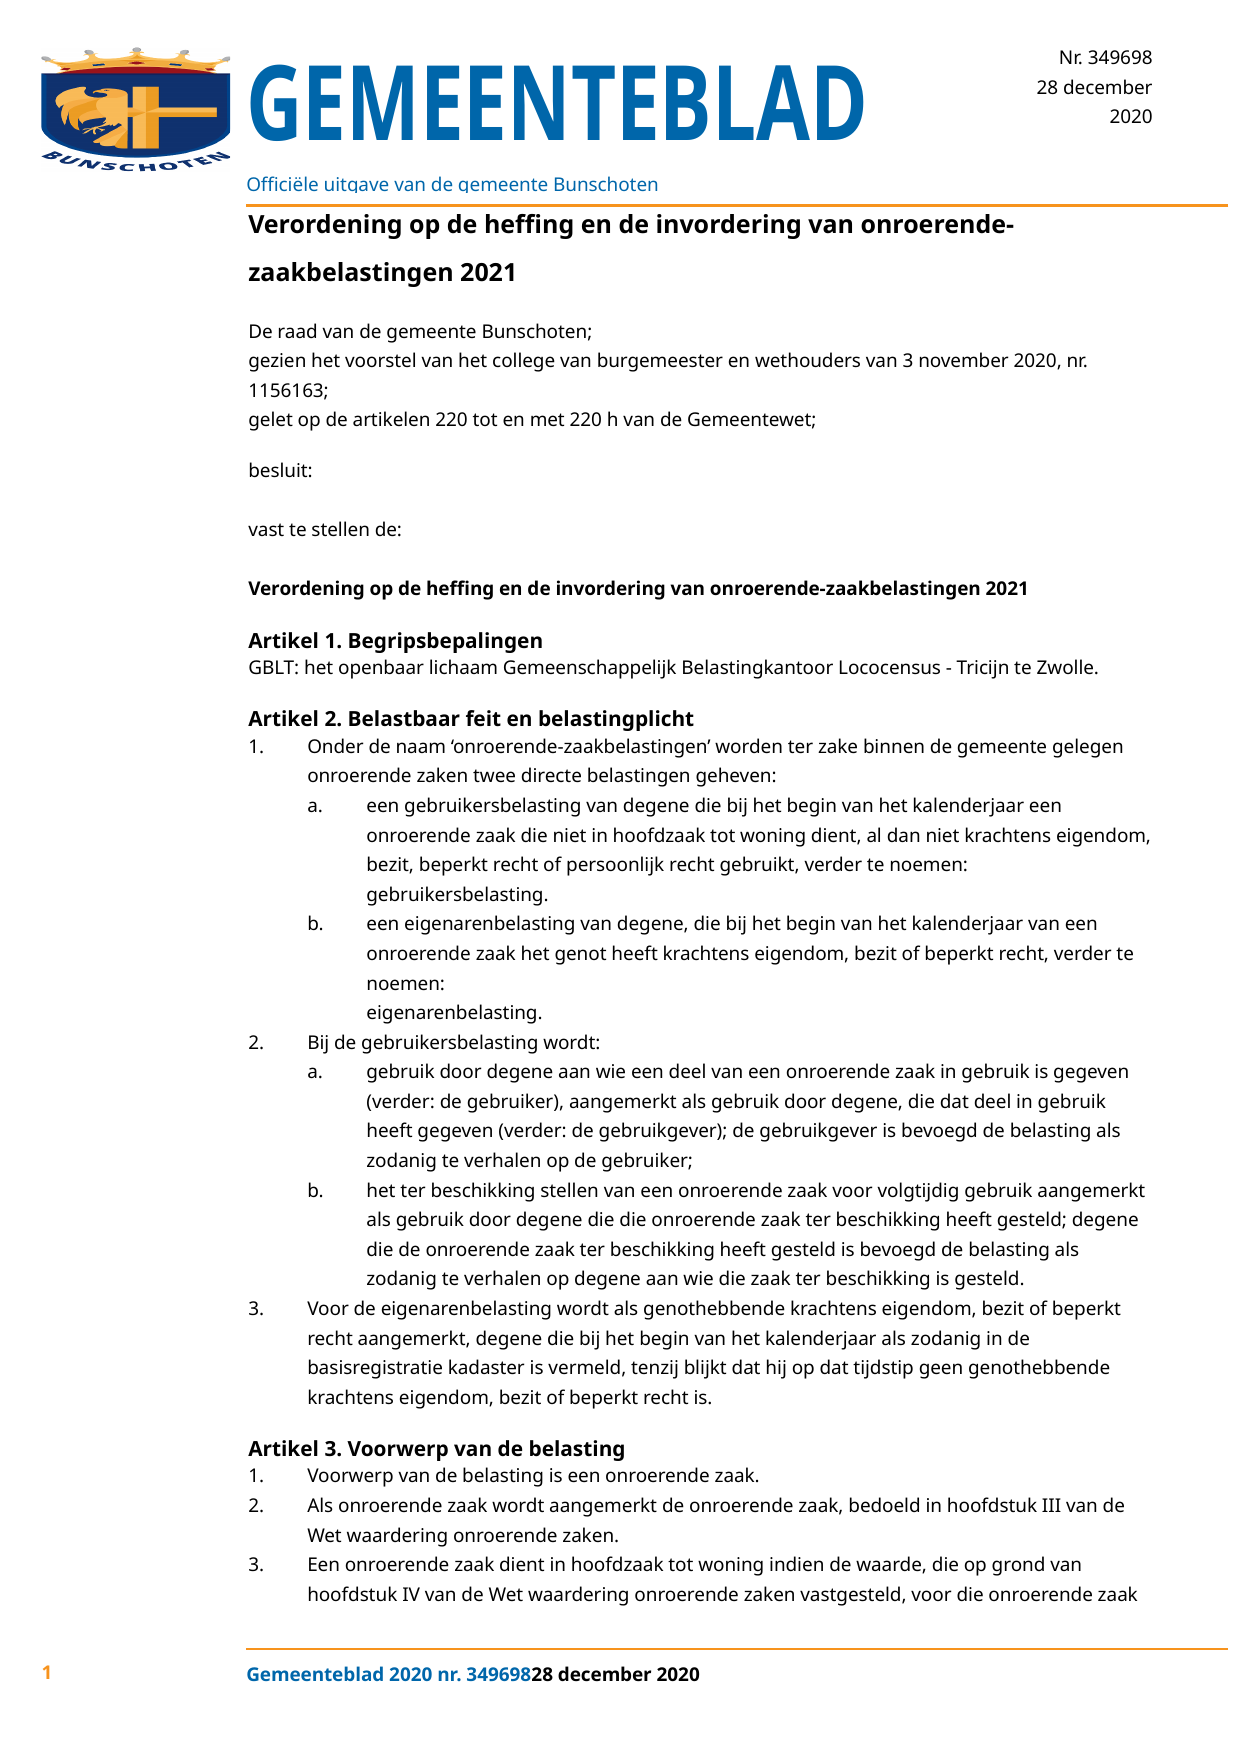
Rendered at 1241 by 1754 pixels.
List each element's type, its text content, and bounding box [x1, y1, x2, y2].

list Onder de naam ‘onroerende-zaakbelastingen’ worden ter zake binnen de gemeente gelegen onroerende zaken twee directe belastingen geheven: [248, 733, 1152, 788]
picture [41, 47, 231, 172]
text De raad van de gemeente Bunschoten; [248, 318, 1152, 344]
list gebruik door degene aan wie een deel van een onroerende zaak in gebruik is gegeven (verder: de gebruiker), aangemerkt als gebruik door degene, die dat deel in gebruik heeft gegeven (verder: de gebruikgever); de gebruikgever is bevoegd de belasting als zodanig te verhalen op de gebruiker; [307, 1058, 1152, 1173]
list Bij de gebruikersbelasting wordt: [248, 1029, 1152, 1054]
list het ter beschikking stellen van een onroerende zaak voor volgtijdig gebruik aangemerkt als gebruik door degene die die onroerende zaak ter beschikking heeft gesteld; degene die de onroerende zaak ter beschikking heeft gesteld is bevoegd de belasting als zodanig te verhalen op degene aan wie die zaak ter beschikking is gesteld. [307, 1177, 1152, 1291]
list een eigenarenbelasting van degene, die bij het begin van het kalenderjaar van een onroerende zaak het genot heeft krachtens eigendom, bezit of beperkt recht, verder te noemen: [307, 911, 1152, 995]
list gebruikersbelasting. [307, 881, 1152, 907]
text gezien het voorstel van het college van burgemeester en wethouders van 3 november 2020, nr. 1156163; [248, 347, 1152, 403]
list Voor de eigenarenbelasting wordt als genothebbende krachtens eigendom, bezit of beperkt recht aangemerkt, degene die bij het begin van het kalenderjaar als zodanig in de basisregistratie kadaster is vermeld, tenzij blijkt dat hij op dat tijdstip geen genothebbende krachtens eigendom, bezit of beperkt recht is. [248, 1295, 1152, 1409]
text vast te stellen de: [248, 516, 1152, 542]
text besluit: [248, 457, 1152, 483]
list eigenarenbelasting. [307, 999, 1152, 1025]
text Artikel 1. Begripsbepalingen [248, 626, 1152, 654]
text Verordening op de heffing en de invordering van onroerende-zaakbelastingen 2021 [248, 207, 1152, 288]
list Een onroerende zaak dient in hoofdzaak tot woning indien de waarde, die op grond van hoofdstuk IV van de Wet waardering onroerende zaken vastgesteld, voor die onroerende zaak [248, 1551, 1152, 1607]
list Voorwerp van de belasting is een onroerende zaak. [248, 1463, 1152, 1488]
text Verordening op de heffing en de invordering van onroerende-zaakbelastingen 2021 [248, 575, 1152, 601]
list een gebruikersbelasting van degene die bij het begin van het kalenderjaar een onroerende zaak die niet in hoofdzaak tot woning dient, al dan niet krachtens eigendom, bezit, beperkt recht of persoonlijk recht gebruikt, verder te noemen: [307, 792, 1152, 877]
text Artikel 3. Voorwerp van de belasting [248, 1434, 1152, 1463]
text GBLT: het openbaar lichaam Gemeenschappelijk Belastingkantoor Lococensus - Tricijn te Zwolle. [248, 654, 1152, 680]
list Als onroerende zaak wordt aangemerkt de onroerende zaak, bedoeld in hoofdstuk III van de Wet waardering onroerende zaken. [248, 1492, 1152, 1548]
text Artikel 2. Belastbaar feit en belastingplicht [248, 704, 1152, 733]
text gelet op de artikelen 220 tot en met 220 h van de Gemeentewet; [248, 407, 1152, 432]
